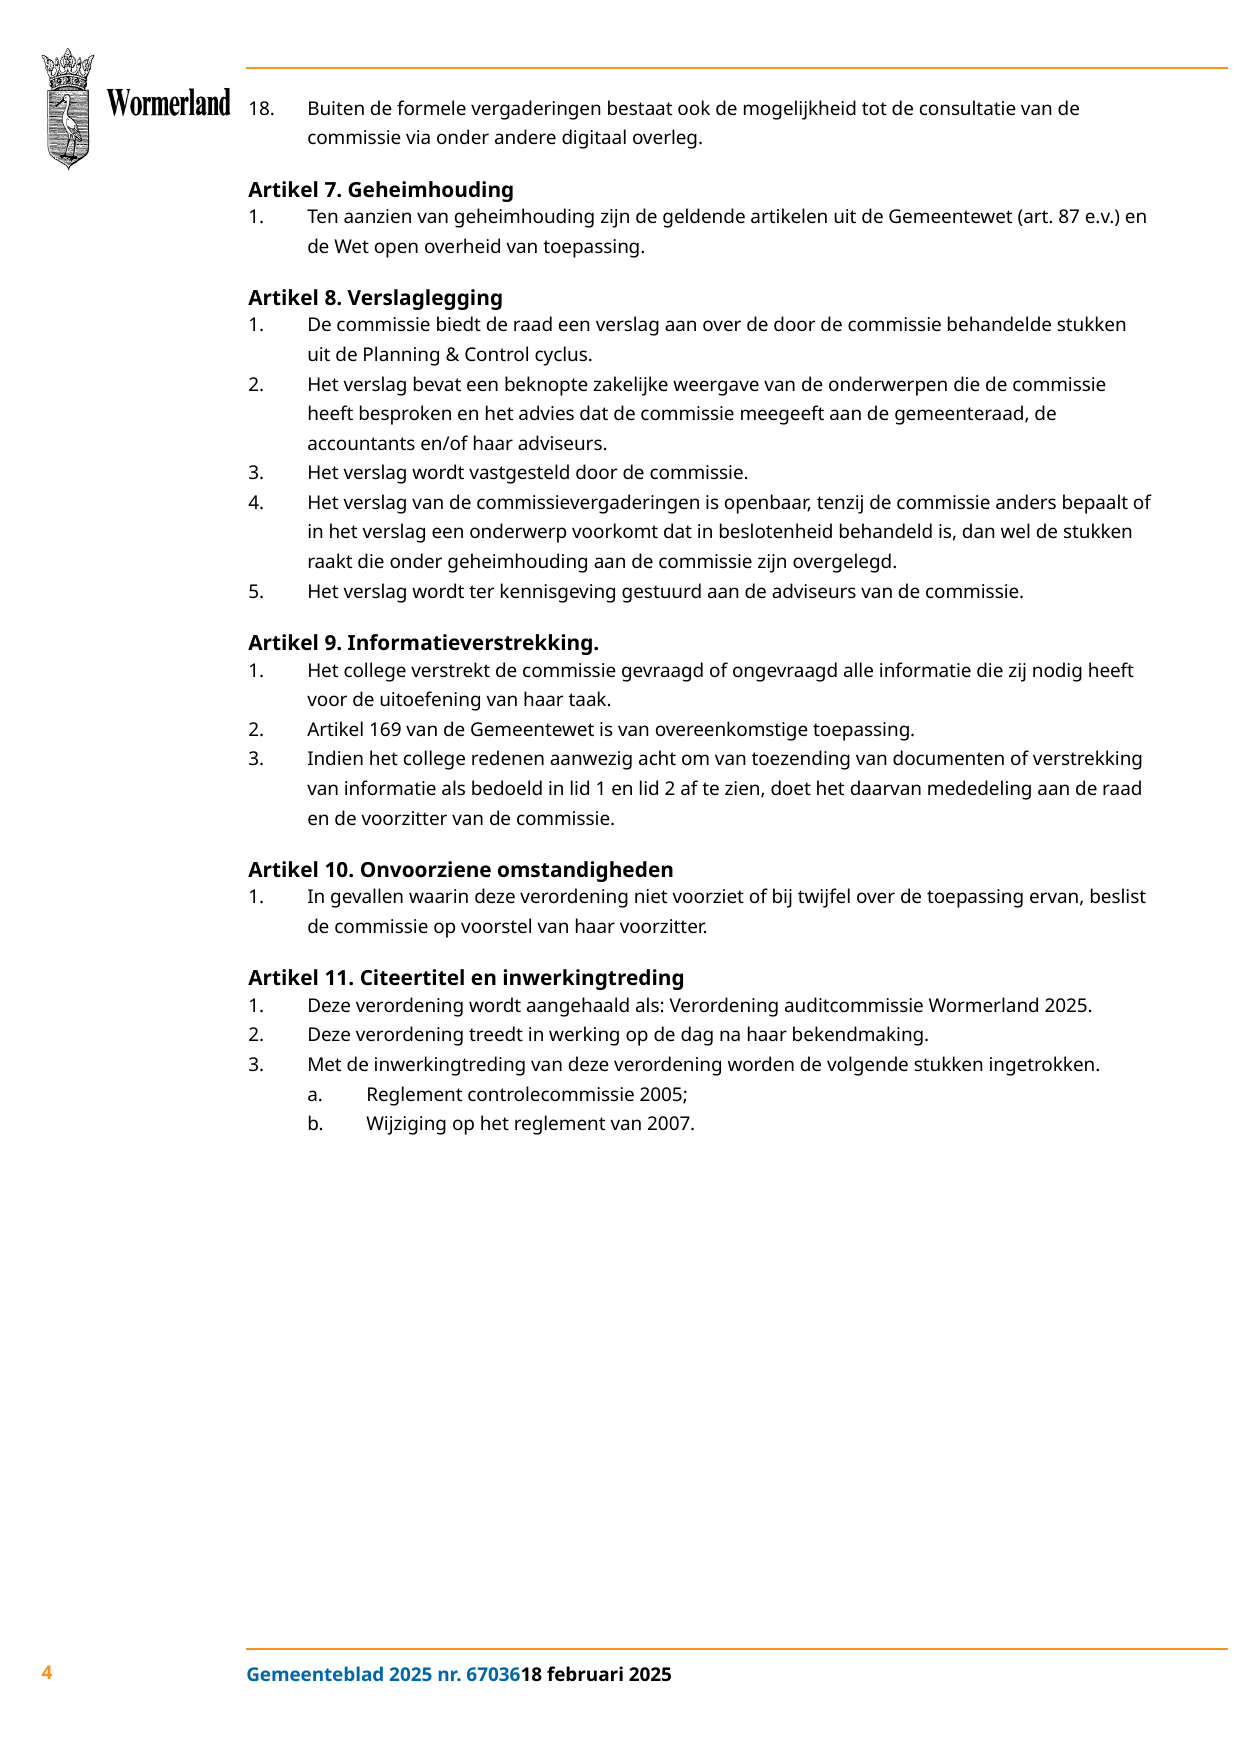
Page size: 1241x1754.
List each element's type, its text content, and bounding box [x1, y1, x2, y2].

list De commissie biedt de raad een verslag aan over de door de commissie behandelde stukken uit de Planning & Control cyclus. [248, 312, 1152, 367]
list Reglement controlecommissie 2005; [307, 1081, 1152, 1106]
text Artikel 7. Geheimhouding [248, 175, 1152, 203]
picture [41, 47, 231, 172]
list Het verslag wordt vastgesteld door de commissie. [248, 459, 1152, 485]
list Artikel 169 van de Gemeentewet is van overeenkomstige toepassing. [248, 716, 1152, 742]
list Buiten de formele vergaderingen bestaat ook de mogelijkheid tot de consultatie van de commissie via onder andere digitaal overleg. [248, 95, 1152, 150]
text Artikel 8. Verslaglegging [248, 283, 1152, 312]
list In gevallen waarin deze verordening niet voorziet of bij twijfel over de toepassing ervan, beslist de commissie op voorstel van haar voorzitter. [248, 883, 1152, 939]
list Ten aanzien van geheimhouding zijn de geldende artikelen uit de Gemeentewet (art. 87 e.v.) en de Wet open overheid van toepassing. [248, 203, 1152, 258]
list Het college verstrekt de commissie gevraagd of ongevraagd alle informatie die zij nodig heeft voor de uitoefening van haar taak. [248, 657, 1152, 712]
list Het verslag van de commissievergaderingen is openbaar, tenzij de commissie anders bepaalt of in het verslag een onderwerp voorkomt dat in beslotenheid behandeld is, dan wel de stukken raakt die onder geheimhouding aan de commissie zijn overgelegd. [248, 489, 1152, 574]
list Het verslag wordt ter kennisgeving gestuurd aan de adviseurs van de commissie. [248, 578, 1152, 604]
text Artikel 11. Citeertitel en inwerkingtreding [248, 963, 1152, 992]
list Deze verordening treedt in werking op de dag na haar bekendmaking. [248, 1022, 1152, 1047]
list Met de inwerkingtreding van deze verordening worden de volgende stukken ingetrokken. [248, 1051, 1152, 1077]
list Deze verordening wordt aangehaald als: Verordening auditcommissie Wormerland 2025. [248, 992, 1152, 1018]
list Wijziging op het reglement van 2007. [307, 1110, 1152, 1136]
text Artikel 10. Onvoorziene omstandigheden [248, 855, 1152, 883]
list Indien het college redenen aanwezig acht om van toezending van documenten of verstrekking van informatie als bedoeld in lid 1 en lid 2 af te zien, doet het daarvan mededeling aan de raad en de voorzitter van de commissie. [248, 746, 1152, 830]
text Artikel 9. Informatieverstrekking. [248, 628, 1152, 657]
list Het verslag bevat een beknopte zakelijke weergave van de onderwerpen die de commissie heeft besproken en het advies dat de commissie meegeeft aan de gemeenteraad, de accountants en/of haar adviseurs. [248, 371, 1152, 456]
